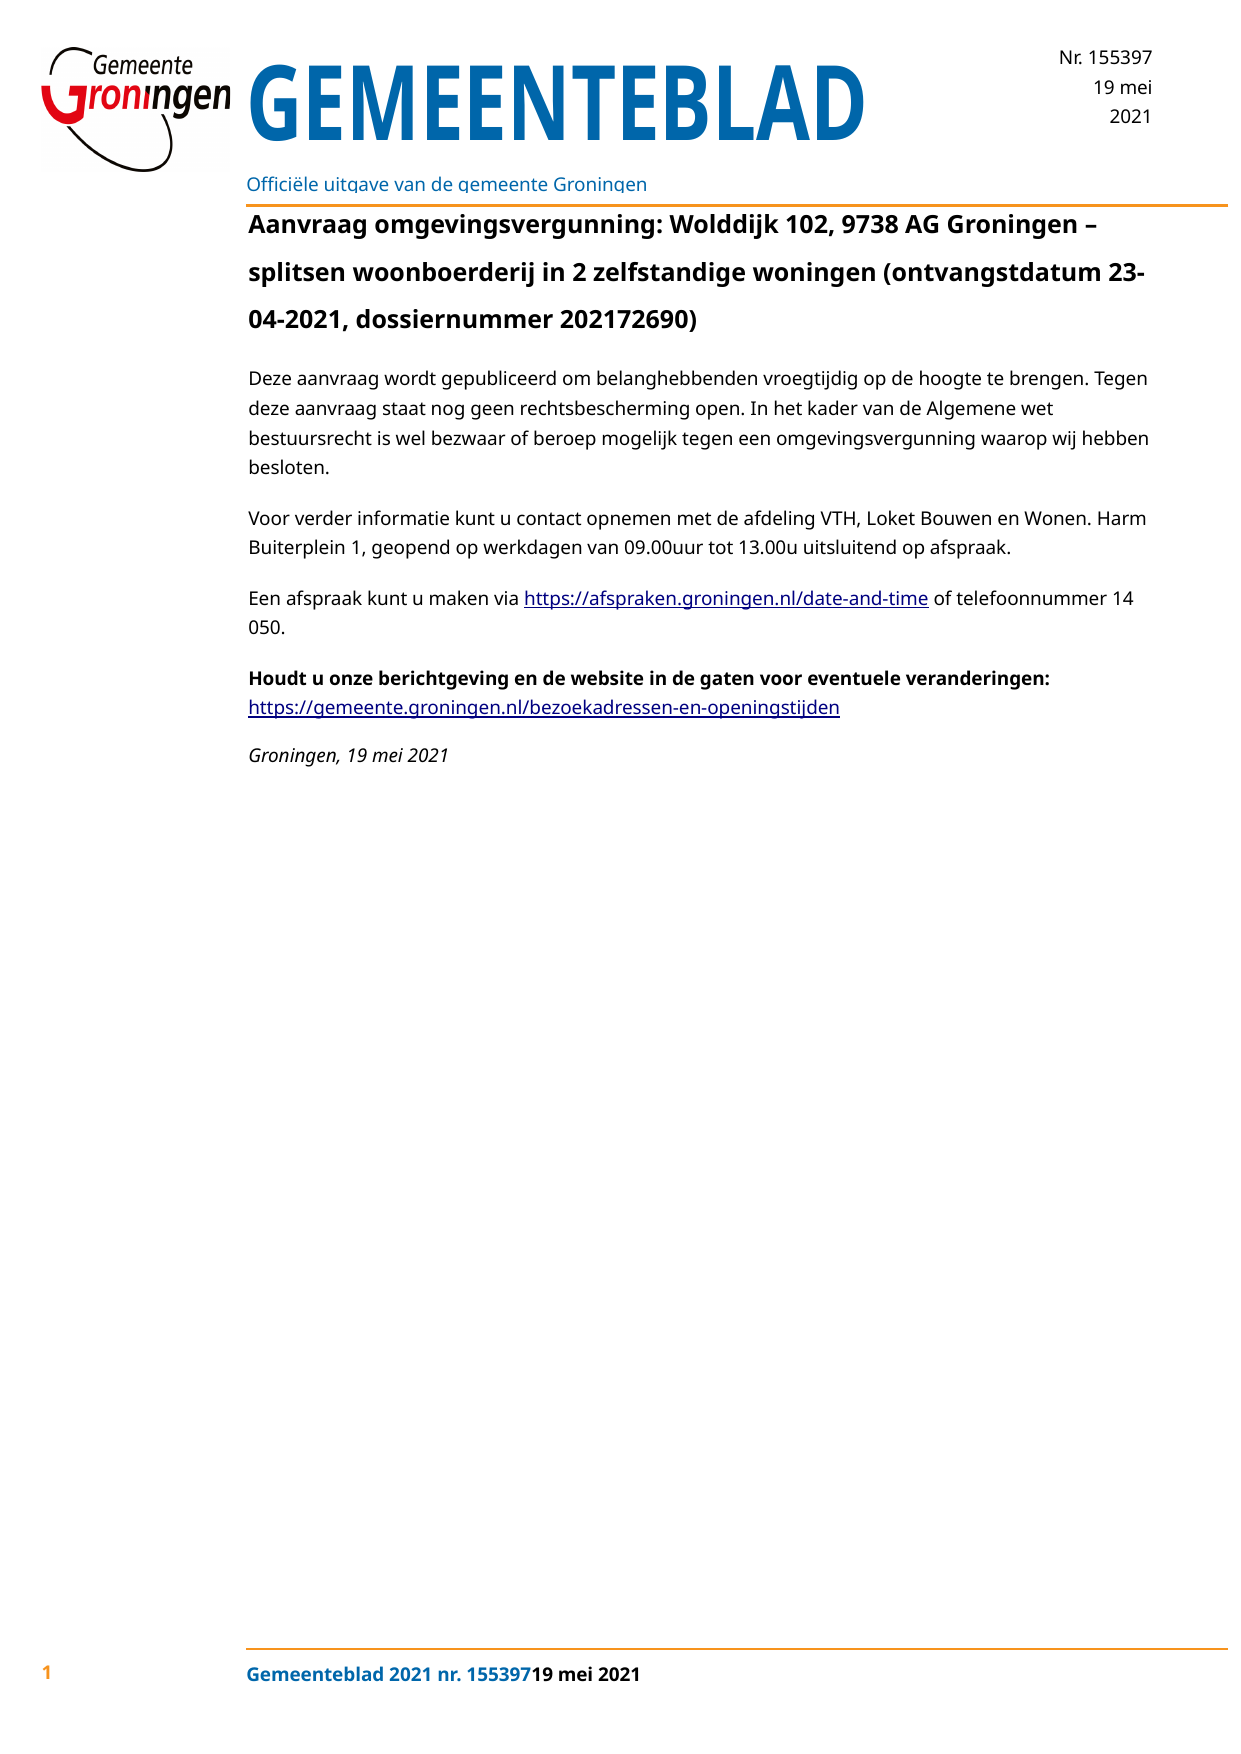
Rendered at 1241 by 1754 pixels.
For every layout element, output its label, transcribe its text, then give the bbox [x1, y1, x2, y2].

text Deze aanvraag wordt gepubliceerd om belanghebbenden vroegtijdig op de hoogte te brengen. Tegen deze aanvraag staat nog geen rechtsbescherming open. In het kader van de Algemene wet bestuursrecht is wel bezwaar of beroep mogelijk tegen een omgevingsvergunning waarop wij hebben besloten. [248, 366, 1152, 480]
text Voor verder informatie kunt u contact opnemen met de afdeling VTH, Loket Bouwen en Wonen. Harm Buiterplein 1, geopend op werkdagen van 09.00uur tot 13.00u uitsluitend op afspraak. [248, 505, 1152, 560]
picture [41, 47, 231, 172]
text Aanvraag omgevingsvergunning: Wolddijk 102, 9738 AG Groningen – splitsen woonboerderij in 2 zelfstandige woningen (ontvangstdatum 23-04-2021, dossiernummer 202172690) [248, 207, 1152, 336]
text Groningen, 19 mei 2021 [248, 742, 1152, 768]
text Een afspraak kunt u maken via https://afspraken.groningen.nl/date-and-time of telefoonnummer 14 050. [248, 585, 1152, 640]
text Houdt u onze berichtgeving en de website in de gaten voor eventuele veranderingen: https://gemeente.groningen.nl/bezoekadressen-en-openingstijden [248, 665, 1152, 720]
